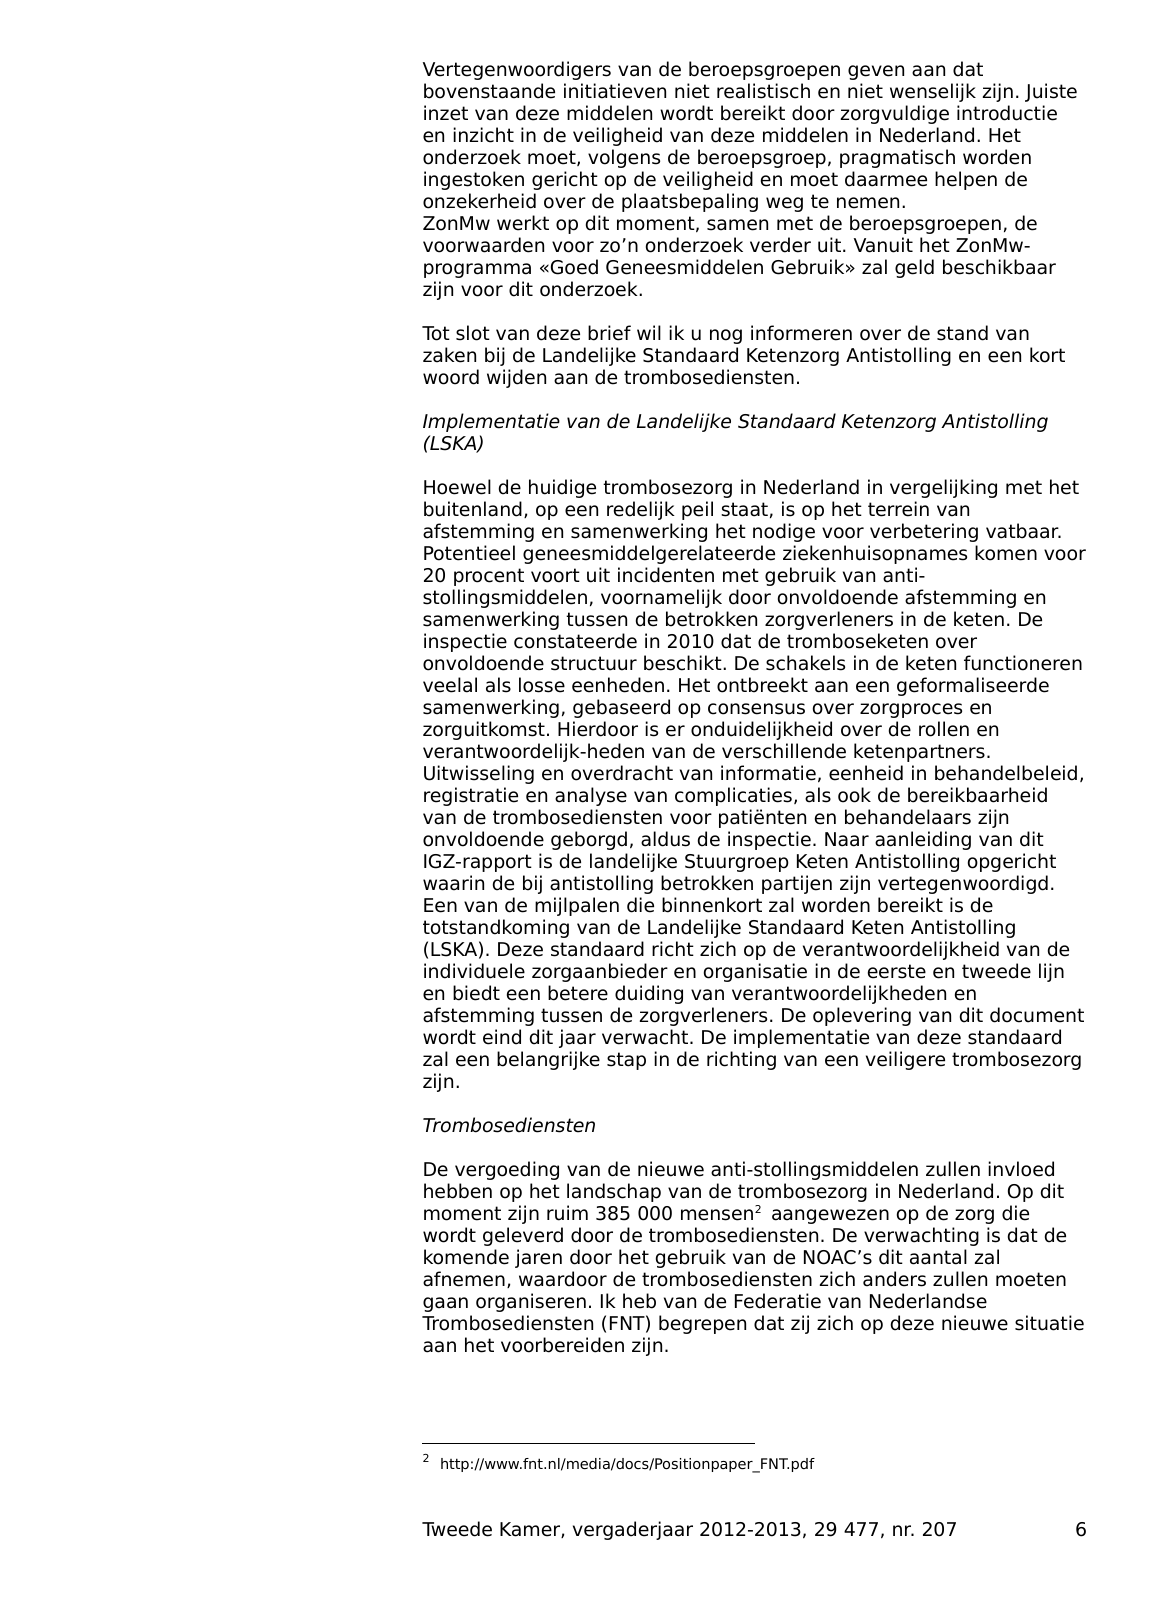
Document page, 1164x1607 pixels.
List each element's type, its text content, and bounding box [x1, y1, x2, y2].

text De vergoeding van de nieuwe anti-stollingsmiddelen zullen invloed hebben op het landschap van de trombosezorg in Nederland. Op dit moment zijn ruim 385 000 mensen aangewezen op de zorg die wordt geleverd door de trombosediensten. De verwachting is dat de komende jaren door het gebruik van de NOAC’s dit aantal zal afnemen, waardoor de trombosediensten zich anders zullen moeten gaan organiseren. Ik heb van de Federatie van Nederlandse Trombosediensten (FNT) begrepen dat zij zich op deze nieuwe situatie aan het voorbereiden zijn. [422, 1159, 1087, 1357]
text ZonMw werkt op dit moment, samen met de beroepsgroepen, de voorwaarden voor zo’n onderzoek verder uit. Vanuit het ZonMw-programma «Goed Geneesmiddelen Gebruik» zal geld beschikbaar zijn voor dit onderzoek. [422, 213, 1087, 301]
text Hoewel de huidige trombosezorg in Nederland in vergelijking met het buitenland, op een redelijk peil staat, is op het terrein van afstemming en samenwerking het nodige voor verbetering vatbaar. Potentieel geneesmiddelgerelateerde ziekenhuisopnames komen voor 20 procent voort uit incidenten met gebruik van anti-stollingsmiddelen, voornamelijk door onvoldoende afstemming en samenwerking tussen de betrokken zorgverleners in de keten. De inspectie constateerde in 2010 dat de tromboseketen over onvoldoende structuur beschikt. De schakels in de keten functioneren veelal als losse eenheden. Het ontbreekt aan een geformaliseerde samenwerking, gebaseerd op consensus over zorgproces en zorguitkomst. Hierdoor is er onduidelijkheid over de rollen en verantwoordelijk-heden van de verschillende ketenpartners. Uitwisseling en overdracht van informatie, eenheid in behandelbeleid, registratie en analyse van complicaties, als ook de bereikbaarheid van de trombosediensten voor patiënten en behandelaars zijn onvoldoende geborgd, aldus de inspectie. Naar aanleiding van dit IGZ-rapport is de landelijke Stuurgroep Keten Antistolling opgericht waarin de bij antistolling betrokken partijen zijn vertegenwoordigd. Een van de mijlpalen die binnenkort zal worden bereikt is de totstandkoming van de Landelijke Standaard Keten Antistolling (LSKA). Deze standaard richt zich op de verantwoordelijkheid van de individuele zorgaanbieder en organisatie in de eerste en tweede lijn en biedt een betere duiding van verantwoordelijkheden en afstemming tussen de zorgverleners. De oplevering van dit document wordt eind dit jaar verwacht. De implementatie van deze standaard zal een belangrijke stap in de richting van een veiligere trombosezorg zijn. [422, 477, 1087, 1093]
text http://www.fnt.nl/media/docs/Positionpaper_FNT.pdf [422, 1452, 1087, 1474]
subtitle Implementatie van de Landelijke Standaard Ketenzorg Antistolling (LSKA) [422, 411, 1087, 455]
text Tot slot van deze brief wil ik u nog informeren over de stand van zaken bij de Landelijke Standaard Ketenzorg Antistolling en een kort woord wijden aan de trombosediensten. [422, 323, 1087, 389]
text Vertegenwoordigers van de beroepsgroepen geven aan dat bovenstaande initiatieven niet realistisch en niet wenselijk zijn. Juiste inzet van deze middelen wordt bereikt door zorgvuldige introductie en inzicht in de veiligheid van deze middelen in Nederland. Het onderzoek moet, volgens de beroepsgroep, pragmatisch worden ingestoken gericht op de veiligheid en moet daarmee helpen de onzekerheid over de plaatsbepaling weg te nemen. [422, 59, 1087, 213]
subtitle Trombosediensten [422, 1115, 1087, 1137]
